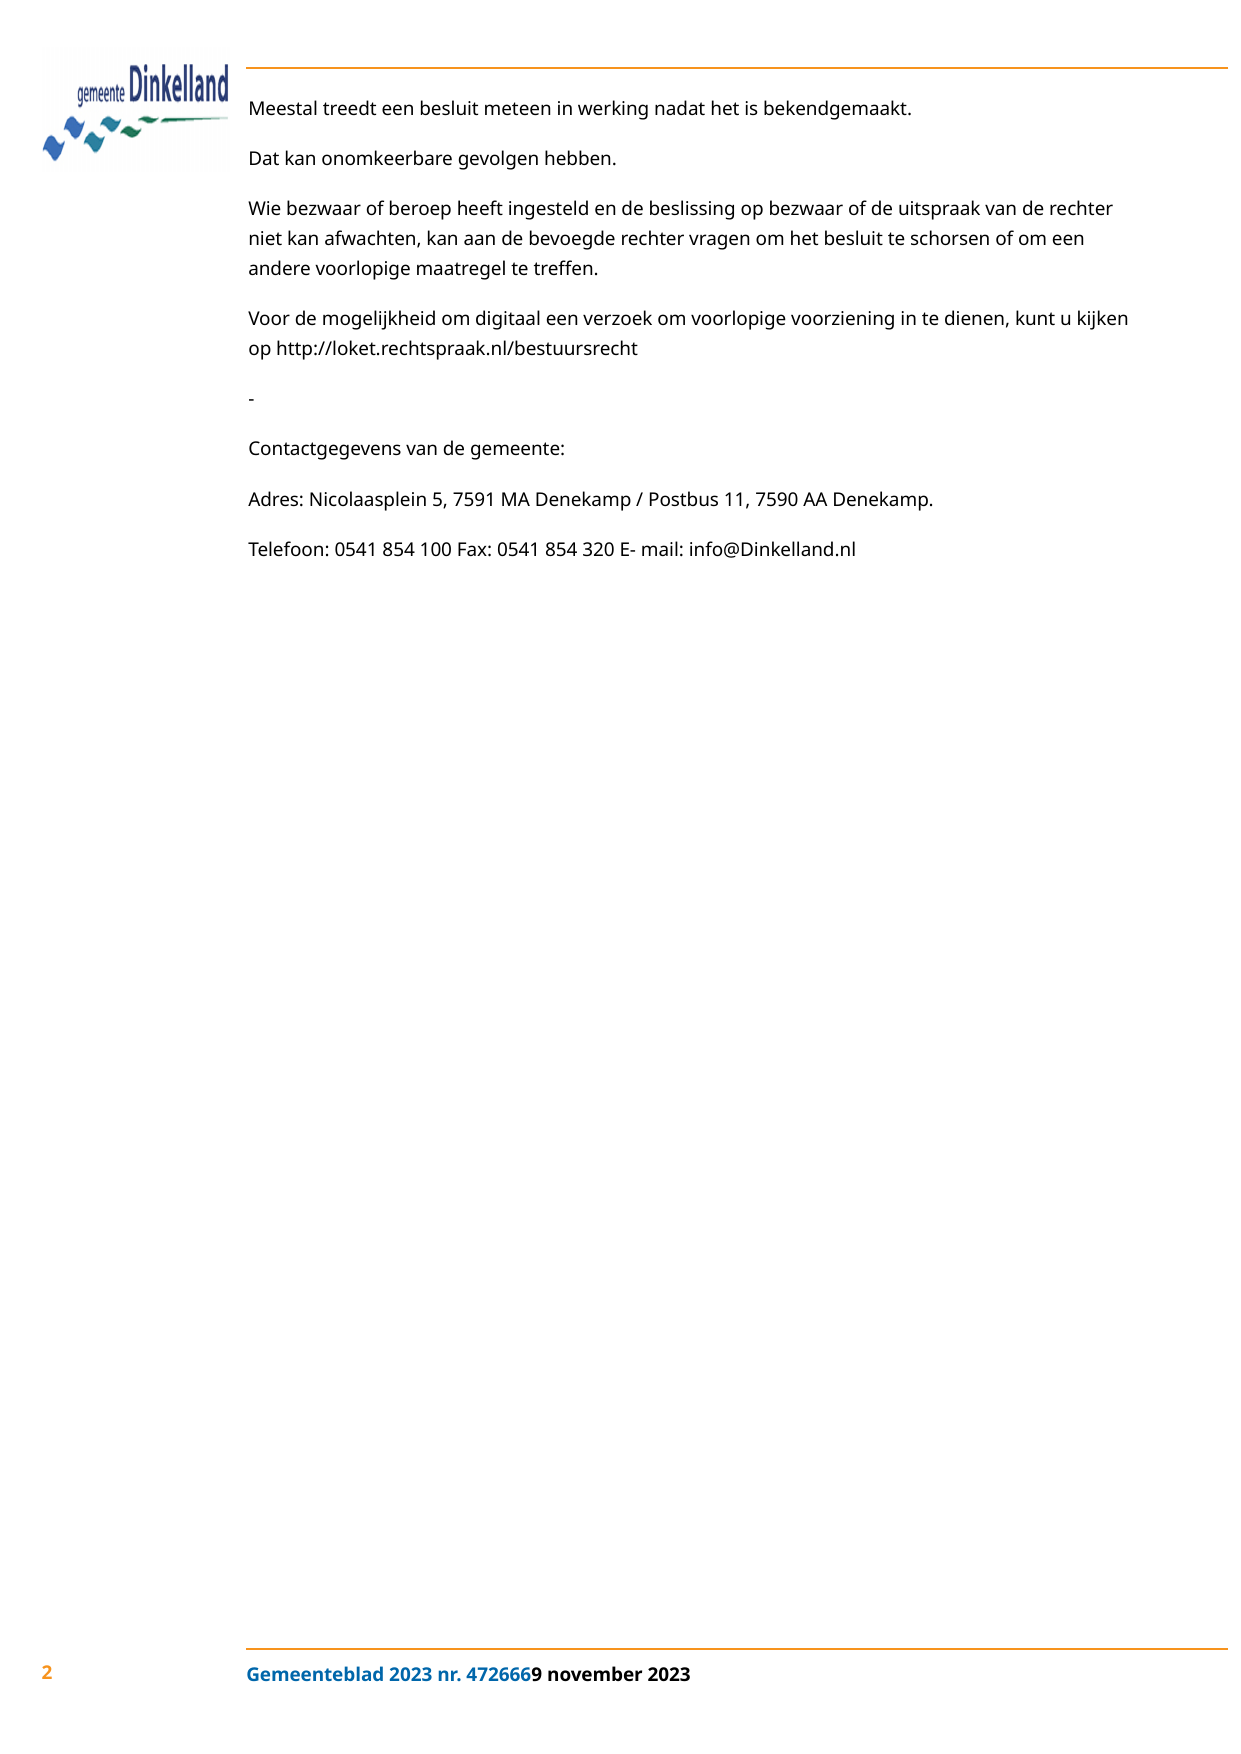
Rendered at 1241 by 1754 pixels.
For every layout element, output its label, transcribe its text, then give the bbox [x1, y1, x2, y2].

text - [248, 385, 1152, 411]
text Contactgegevens van de gemeente: [248, 436, 1152, 461]
text Telefoon: 0541 854 100 Fax: 0541 854 320 E- mail: info@Dinkelland.nl [248, 536, 1152, 562]
text Adres: Nicolaasplein 5, 7591 MA Denekamp / Postbus 11, 7590 AA Denekamp. [248, 486, 1152, 512]
picture [41, 47, 231, 172]
text Meestal treedt een besluit meteen in werking nadat het is bekendgemaakt. [248, 95, 1152, 121]
text Wie bezwaar of beroep heeft ingesteld en de beslissing op bezwaar of de uitspraak van de rechter niet kan afwachten, kan aan de bevoegde rechter vragen om het besluit te schorsen of om een andere voorlopige maatregel te treffen. [248, 196, 1152, 281]
text Voor de mogelijkheid om digitaal een verzoek om voorlopige voorziening in te dienen, kunt u kijken op http://loket.rechtspraak.nl/bestuursrecht [248, 305, 1152, 361]
text Dat kan onomkeerbare gevolgen hebben. [248, 145, 1152, 171]
